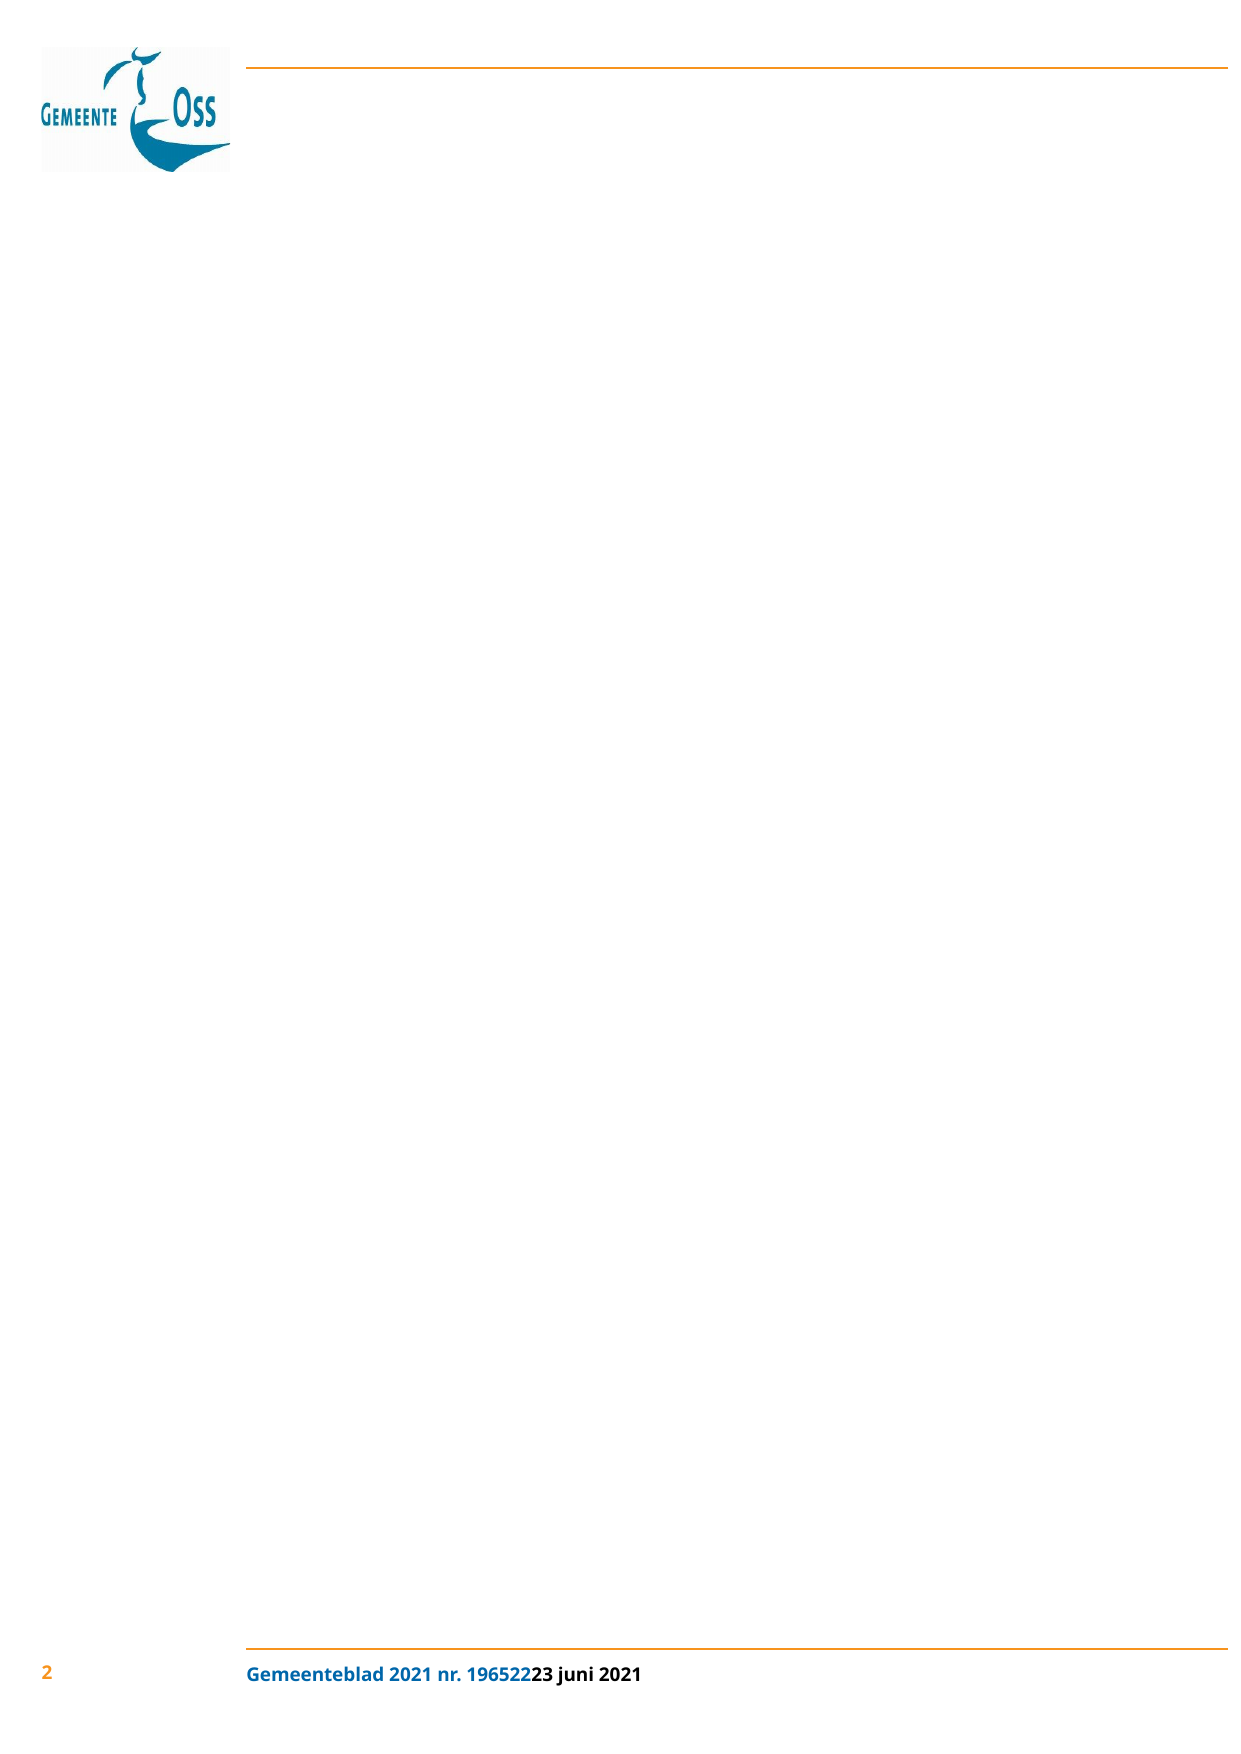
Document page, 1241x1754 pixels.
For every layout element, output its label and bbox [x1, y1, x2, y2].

picture [41, 47, 231, 172]
